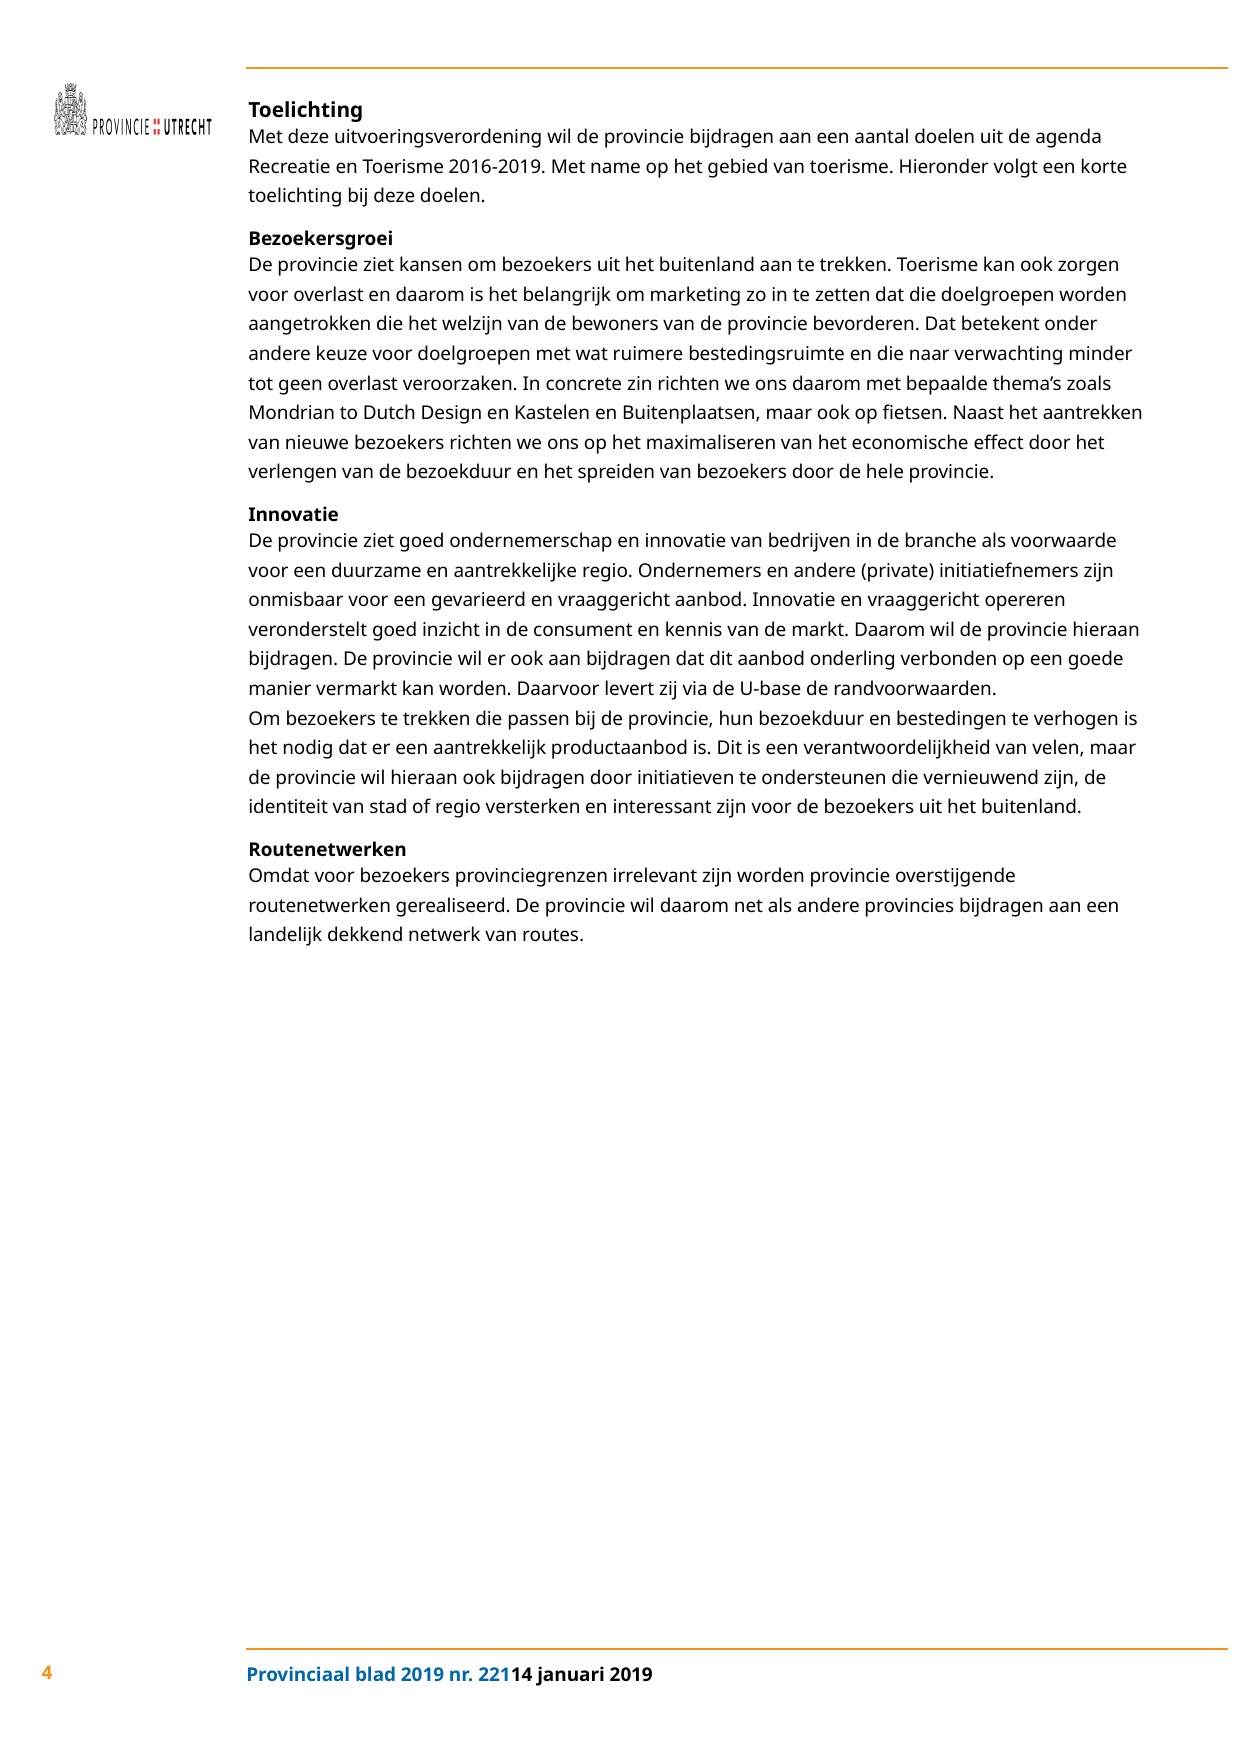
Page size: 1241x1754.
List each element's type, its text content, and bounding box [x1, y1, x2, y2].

text De provincie ziet goed ondernemerschap en innovatie van bedrijven in de branche als voorwaarde voor een duurzame en aantrekkelijke regio. Ondernemers en andere (private) initiatiefnemers zijn onmisbaar voor een gevarieerd en vraaggericht aanbod. Innovatie en vraaggericht opereren veronderstelt goed inzicht in de consument en kennis van de markt. Daarom wil de provincie hieraan bijdragen. De provincie wil er ook aan bijdragen dat dit aanbod onderling verbonden op een goede manier vermarkt kan worden. Daarvoor levert zij via de U-base de randvoorwaarden. [248, 527, 1152, 701]
text Met deze uitvoeringsverordening wil de provincie bijdragen aan een aantal doelen uit de agenda Recreatie en Toerisme 2016-2019. Met name op het gebied van toerisme. Hieronder volgt een korte toelichting bij deze doelen. [248, 123, 1152, 208]
picture [41, 47, 231, 172]
text Toelichting [248, 95, 1152, 123]
text Omdat voor bezoekers provinciegrenzen irrelevant zijn worden provincie overstijgende routenetwerken gerealiseerd. De provincie wil daarom net als andere provincies bijdragen aan een landelijk dekkend netwerk van routes. [248, 862, 1152, 947]
text Innovatie [248, 502, 1152, 527]
text Om bezoekers te trekken die passen bij de provincie, hun bezoekduur en bestedingen te verhogen is het nodig dat er een aantrekkelijk productaanbod is. Dit is een verantwoordelijkheid van velen, maar de provincie wil hieraan ook bijdragen door initiatieven te ondersteunen die vernieuwend zijn, de identiteit van stad of regio versterken en interessant zijn voor de bezoekers uit het buitenland. [248, 705, 1152, 819]
text Bezoekersgroei [248, 226, 1152, 251]
text De provincie ziet kansen om bezoekers uit het buitenland aan te trekken. Toerisme kan ook zorgen voor overlast en daarom is het belangrijk om marketing zo in te zetten dat die doelgroepen worden aangetrokken die het welzijn van de bewoners van de provincie bevorderen. Dat betekent onder andere keuze voor doelgroepen met wat ruimere bestedingsruimte en die naar verwachting minder tot geen overlast veroorzaken. In concrete zin richten we ons daarom met bepaalde thema’s zoals Mondrian to Dutch Design en Kastelen en Buitenplaatsen, maar ook op fietsen. Naast het aantrekken van nieuwe bezoekers richten we ons op het maximaliseren van het economische effect door het verlengen van de bezoekduur en het spreiden van bezoekers door de hele provincie. [248, 251, 1152, 484]
text Routenetwerken [248, 837, 1152, 862]
